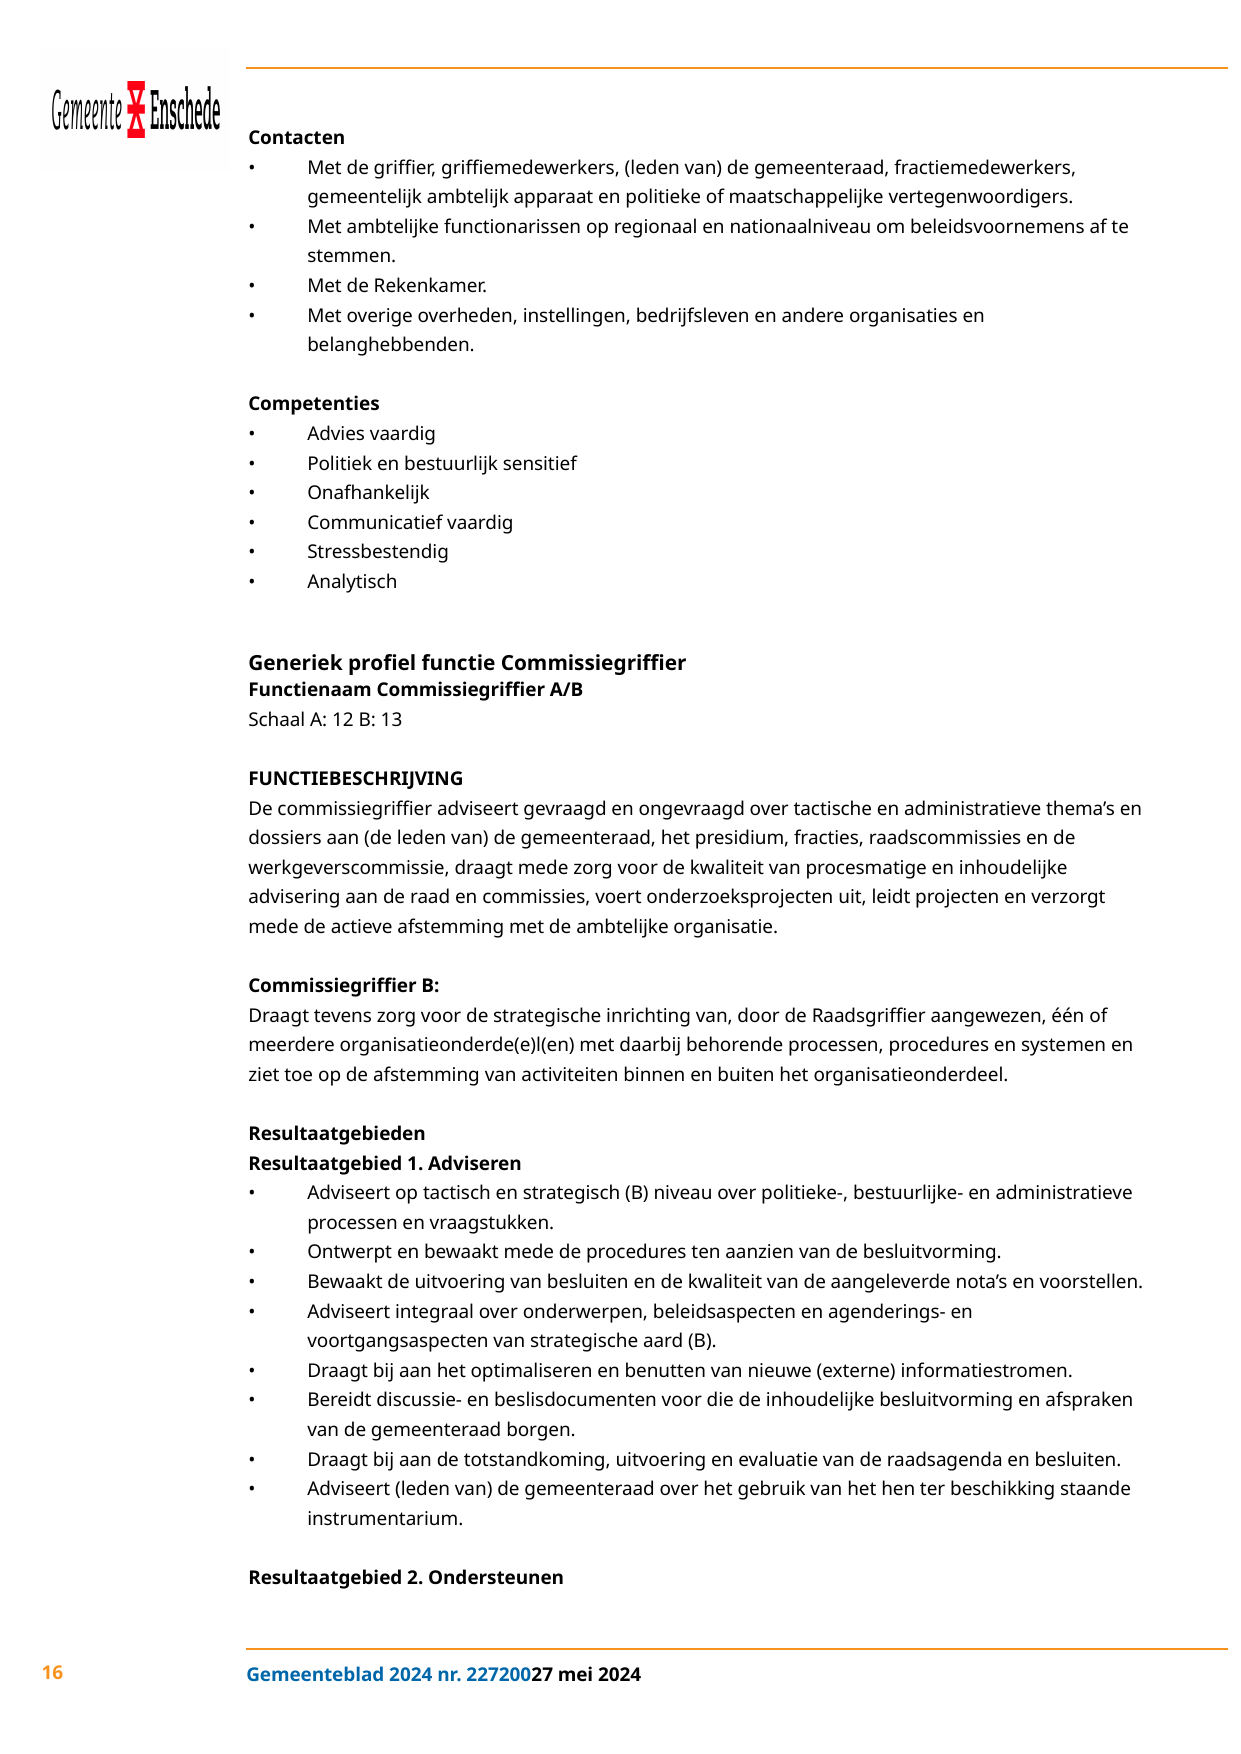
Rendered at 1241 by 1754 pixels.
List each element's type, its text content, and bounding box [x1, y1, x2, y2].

list Met de Rekenkamer. [248, 272, 1152, 298]
list Adviseert (leden van) de gemeenteraad over het gebruik van het hen ter beschikking staande instrumentarium. [248, 1475, 1152, 1531]
list Met ambtelijke functionarissen op regionaal en nationaalniveau om beleidsvoornemens af te stemmen. [248, 213, 1152, 268]
text Commissiegriffier B: [248, 972, 1152, 998]
list Stressbestendig [248, 538, 1152, 564]
text De commissiegriffier adviseert gevraagd en ongevraagd over tactische en administratieve thema’s en dossiers aan (de leden van) de gemeenteraad, het presidium, fracties, raadscommissies en de werkgeverscommissie, draagt mede zorg voor de kwaliteit van procesmatige en inhoudelijke advisering aan de raad en commissies, voert onderzoeksprojecten uit, leidt projecten en verzorgt mede de actieve afstemming met de ambtelijke organisatie. [248, 795, 1152, 939]
text Resultaatgebieden [248, 1120, 1152, 1146]
list Draagt bij aan het optimaliseren en benutten van nieuwe (externe) informatiestromen. [248, 1357, 1152, 1383]
list Ontwerpt en bewaakt mede de procedures ten aanzien van de besluitvorming. [248, 1239, 1152, 1264]
list Advies vaardig [248, 420, 1152, 446]
text Resultaatgebied 2. Ondersteunen [248, 1564, 1152, 1590]
list Politiek en bestuurlijk sensitief [248, 450, 1152, 476]
list Draagt bij aan de totstandkoming, uitvoering en evaluatie van de raadsagenda en besluiten. [248, 1446, 1152, 1471]
list Communicatief vaardig [248, 509, 1152, 535]
text FUNCTIEBESCHRIJVING [248, 765, 1152, 791]
text Schaal A: 12 B: 13 [248, 706, 1152, 732]
text Resultaatgebied 1. Adviseren [248, 1150, 1152, 1176]
list Onafhankelijk [248, 479, 1152, 505]
picture [41, 47, 231, 172]
list Bewaakt de uitvoering van besluiten en de kwaliteit van de aangeleverde nota’s en voorstellen. [248, 1268, 1152, 1294]
text Generiek profiel functie Commissiegriffier [248, 648, 1152, 677]
list Met overige overheden, instellingen, bedrijfsleven en andere organisaties en belanghebbenden. [248, 302, 1152, 357]
text Draagt tevens zorg voor de strategische inrichting van, door de Raadsgriffier aangewezen, één of meerdere organisatieonderde(e)l(en) met daarbij behorende processen, procedures en systemen en ziet toe op de afstemming van activiteiten binnen en buiten het organisatieonderdeel. [248, 1002, 1152, 1087]
text Competenties [248, 391, 1152, 416]
text Functienaam Commissiegriffier A/B [248, 677, 1152, 702]
text Contacten [248, 124, 1152, 150]
list Met de griffier, griffiemedewerkers, (leden van) de gemeenteraad, fractiemedewerkers, gemeentelijk ambtelijk apparaat en politieke of maatschappelijke vertegenwoordigers. [248, 154, 1152, 209]
list Bereidt discussie- en beslisdocumenten voor die de inhoudelijke besluitvorming en afspraken van de gemeenteraad borgen. [248, 1387, 1152, 1442]
list Adviseert integraal over onderwerpen, beleidsaspecten en agenderings- en voortgangsaspecten van strategische aard (B). [248, 1298, 1152, 1353]
list Analytisch [248, 568, 1152, 594]
list Adviseert op tactisch en strategisch (B) niveau over politieke-, bestuurlijke- en administratieve processen en vraagstukken. [248, 1179, 1152, 1235]
